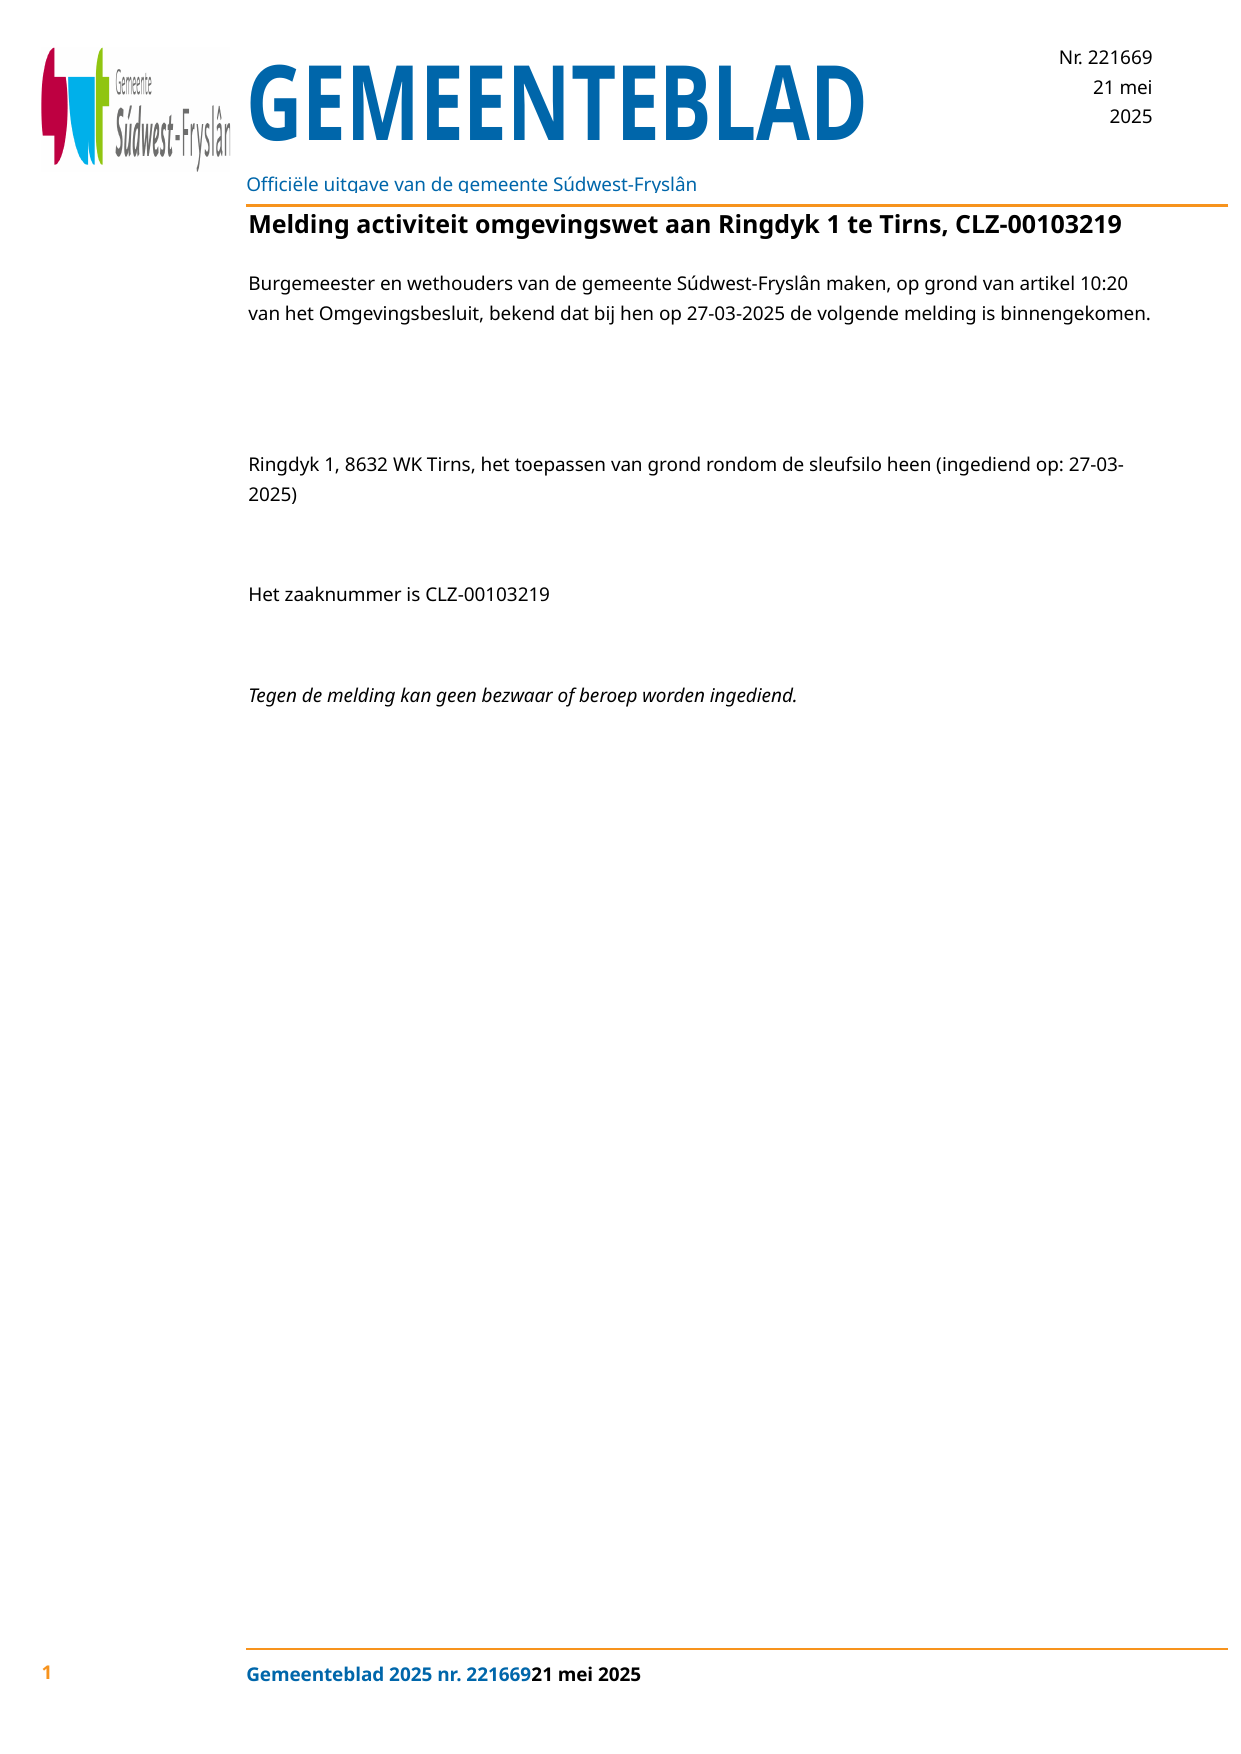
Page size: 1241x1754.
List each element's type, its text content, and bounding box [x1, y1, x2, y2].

text Tegen de melding kan geen bezwaar of beroep worden ingediend. [248, 682, 1152, 708]
picture [41, 47, 231, 172]
text Burgemeester en wethouders van de gemeente Súdwest-Fryslân maken, op grond van artikel 10:20 van het Omgevingsbesluit, bekend dat bij hen op 27-03-2025 de volgende melding is binnengekomen. [248, 270, 1152, 326]
text Het zaaknummer is CLZ-00103219 [248, 582, 1152, 607]
text Melding activiteit omgevingswet aan Ringdyk 1 te Tirns, CLZ-00103219 [248, 207, 1152, 241]
text Ringdyk 1, 8632 WK Tirns, het toepassen van grond rondom de sleufsilo heen (ingediend op: 27-03-2025) [248, 451, 1152, 506]
